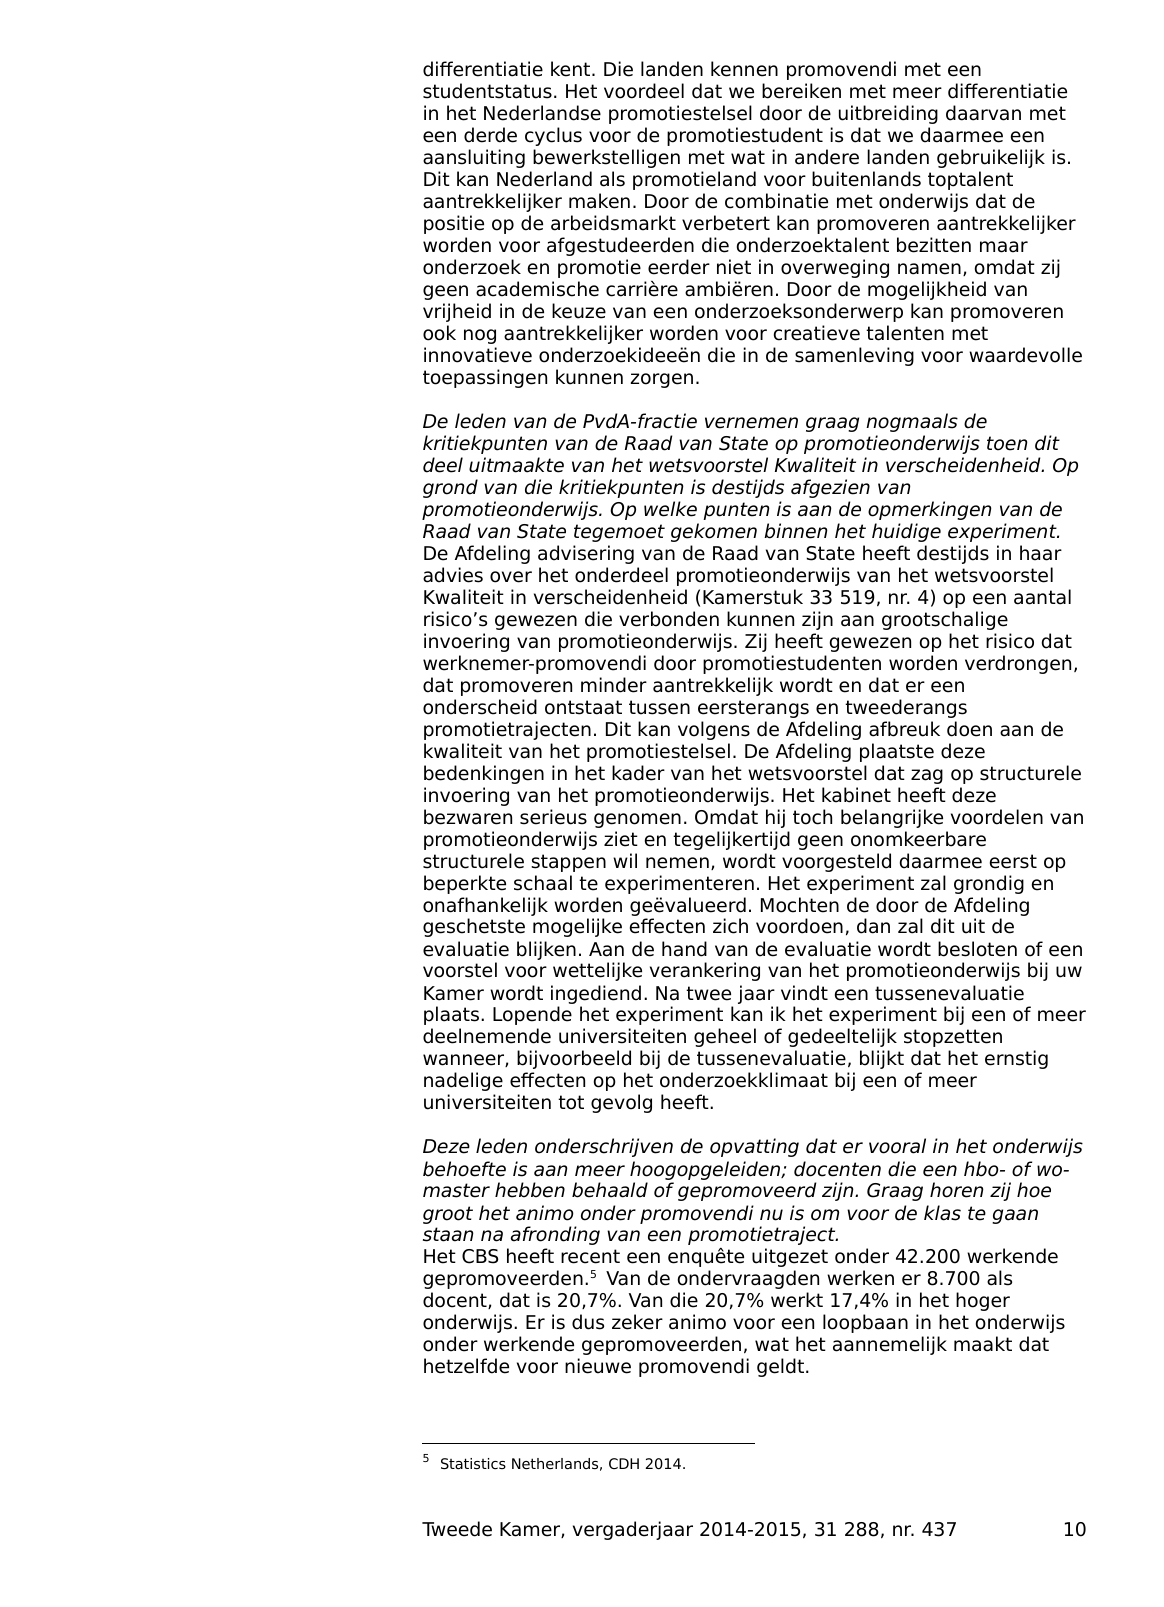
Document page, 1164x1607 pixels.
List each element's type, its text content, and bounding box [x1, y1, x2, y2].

text Het CBS heeft recent een enquête uitgezet onder 42.200 werkende gepromoveerden. Van de ondervraagden werken er 8.700 als docent, dat is 20,7%. Van die 20,7% werkt 17,4% in het hoger onderwijs. Er is dus zeker animo voor een loopbaan in het onderwijs onder werkende gepromoveerden, wat het aannemelijk maakt dat hetzelfde voor nieuwe promovendi geldt. [422, 1246, 1087, 1378]
text De leden van de PvdA-fractie vernemen graag nogmaals de kritiekpunten van de Raad van State op promotieonderwijs toen dit deel uitmaakte van het wetsvoorstel Kwaliteit in verscheidenheid. Op grond van die kritiekpunten is destijds afgezien van promotieonderwijs. Op welke punten is aan de opmerkingen van de Raad van State tegemoet gekomen binnen het huidige experiment. [422, 411, 1087, 543]
text De Afdeling advisering van de Raad van State heeft destijds in haar advies over het onderdeel promotieonderwijs van het wetsvoorstel Kwaliteit in verscheidenheid (Kamerstuk 33 519, nr. 4) op een aantal risico’s gewezen die verbonden kunnen zijn aan grootschalige invoering van promotieonderwijs. Zij heeft gewezen op het risico dat werknemer-promovendi door promotiestudenten worden verdrongen, dat promoveren minder aantrekkelijk wordt en dat er een onderscheid ontstaat tussen eersterangs en tweederangs promotietrajecten. Dit kan volgens de Afdeling afbreuk doen aan de kwaliteit van het promotiestelsel. De Afdeling plaatste deze bedenkingen in het kader van het wetsvoorstel dat zag op structurele invoering van het promotieonderwijs. Het kabinet heeft deze bezwaren serieus genomen. Omdat hij toch belangrijke voordelen van promotieonderwijs ziet en tegelijkertijd geen onomkeerbare structurele stappen wil nemen, wordt voorgesteld daarmee eerst op beperkte schaal te experimenteren. Het experiment zal grondig en onafhankelijk worden geëvalueerd. Mochten de door de Afdeling geschetste mogelijke effecten zich voordoen, dan zal dit uit de evaluatie blijken. Aan de hand van de evaluatie wordt besloten of een voorstel voor wettelijke verankering van het promotieonderwijs bij uw Kamer wordt ingediend. Na twee jaar vindt een tussenevaluatie plaats. Lopende het experiment kan ik het experiment bij een of meer deelnemende universiteiten geheel of gedeeltelijk stopzetten wanneer, bijvoorbeeld bij de tussenevaluatie, blijkt dat het ernstig nadelige effecten op het onderzoekklimaat bij een of meer universiteiten tot gevolg heeft. [422, 543, 1087, 1114]
text Deze leden onderschrijven de opvatting dat er vooral in het onderwijs behoefte is aan meer hoogopgeleiden; docenten die een hbo- of wo-master hebben behaald of gepromoveerd zijn. Graag horen zij hoe groot het animo onder promovendi nu is om voor de klas te gaan staan na afronding van een promotietraject. [422, 1136, 1087, 1246]
text Statistics Netherlands, CDH 2014. [422, 1452, 1087, 1474]
text differentiatie kent. Die landen kennen promovendi met een studentstatus. Het voordeel dat we bereiken met meer differentiatie in het Nederlandse promotiestelsel door de uitbreiding daarvan met een derde cyclus voor de promotiestudent is dat we daarmee een aansluiting bewerkstelligen met wat in andere landen gebruikelijk is. Dit kan Nederland als promotieland voor buitenlands toptalent aantrekkelijker maken. Door de combinatie met onderwijs dat de positie op de arbeidsmarkt verbetert kan promoveren aantrekkelijker worden voor afgestudeerden die onderzoektalent bezitten maar onderzoek en promotie eerder niet in overweging namen, omdat zij geen academische carrière ambiëren. Door de mogelijkheid van vrijheid in de keuze van een onderzoeksonderwerp kan promoveren ook nog aantrekkelijker worden voor creatieve talenten met innovatieve onderzoekideeën die in de samenleving voor waardevolle toepassingen kunnen zorgen. [422, 59, 1087, 389]
